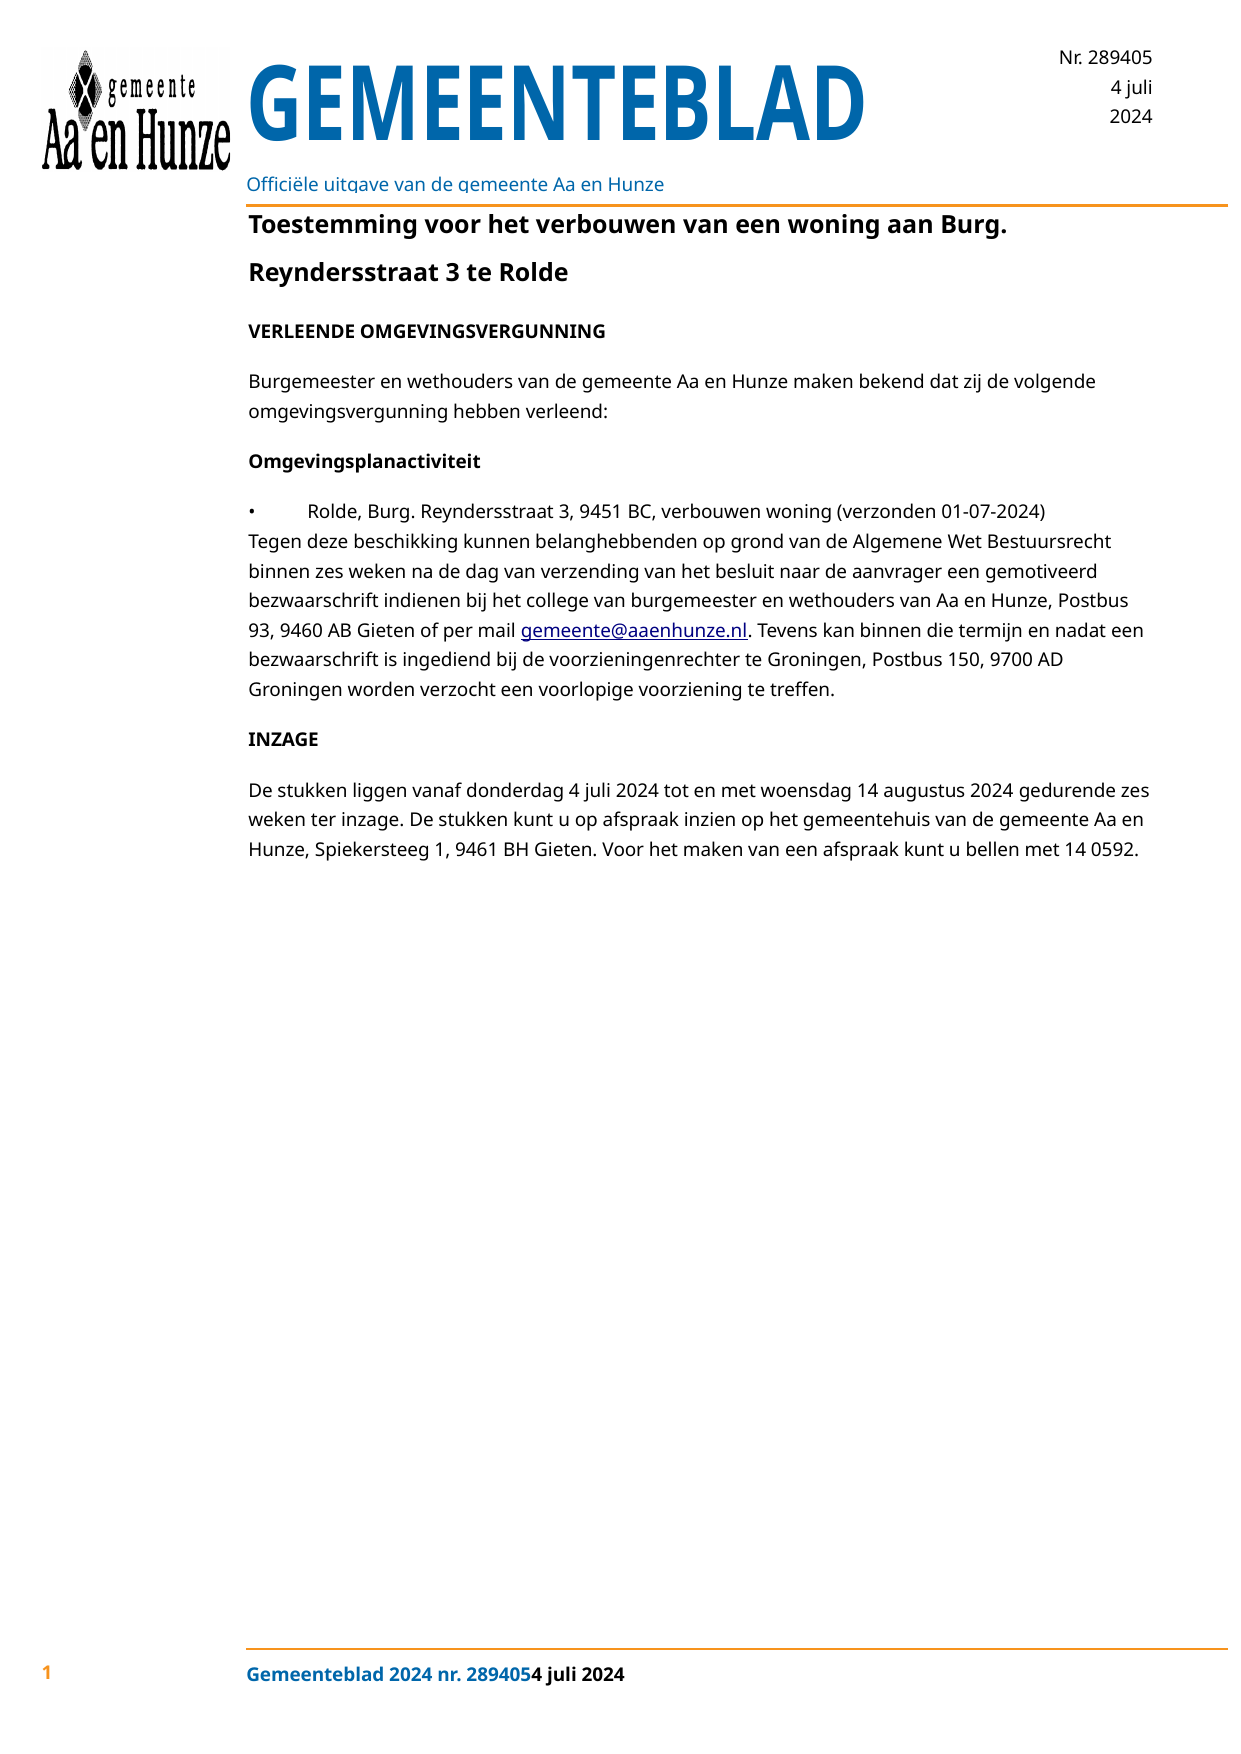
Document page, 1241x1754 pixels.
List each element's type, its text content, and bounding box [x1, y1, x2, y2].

text VERLEENDE OMGEVINGSVERGUNNING [248, 318, 1152, 344]
text Burgemeester en wethouders van de gemeente Aa en Hunze maken bekend dat zij de volgende omgevingsvergunning hebben verleend: [248, 368, 1152, 424]
text Tegen deze beschikking kunnen belanghebbenden op grond van de Algemene Wet Bestuursrecht binnen zes weken na de dag van verzending van het besluit naar de aanvrager een gemotiveerd bezwaarschrift indienen bij het college van burgemeester en wethouders van Aa en Hunze, Postbus 93, 9460 AB Gieten of per mail gemeente@aaenhunze.nl. Tevens kan binnen die termijn en nadat een bezwaarschrift is ingediend bij de voorzieningenrechter te Groningen, Postbus 150, 9700 AD Groningen worden verzocht een voorlopige voorziening te treffen. [248, 528, 1152, 702]
text INZAGE [248, 727, 1152, 752]
list Rolde, Burg. Reyndersstraat 3, 9451 BC, verbouwen woning (verzonden 01-07-2024) [248, 499, 1152, 524]
text De stukken liggen vanaf donderdag 4 juli 2024 tot en met woensdag 14 augustus 2024 gedurende zes weken ter inzage. De stukken kunt u op afspraak inzien op het gemeentehuis van de gemeente Aa en Hunze, Spiekersteeg 1, 9461 BH Gieten. Voor het maken van een afspraak kunt u bellen met 14 0592. [248, 777, 1152, 862]
text Toestemming voor het verbouwen van een woning aan Burg. Reyndersstraat 3 te Rolde [248, 207, 1152, 288]
text Omgevingsplanactiviteit [248, 448, 1152, 474]
picture [41, 47, 231, 172]
